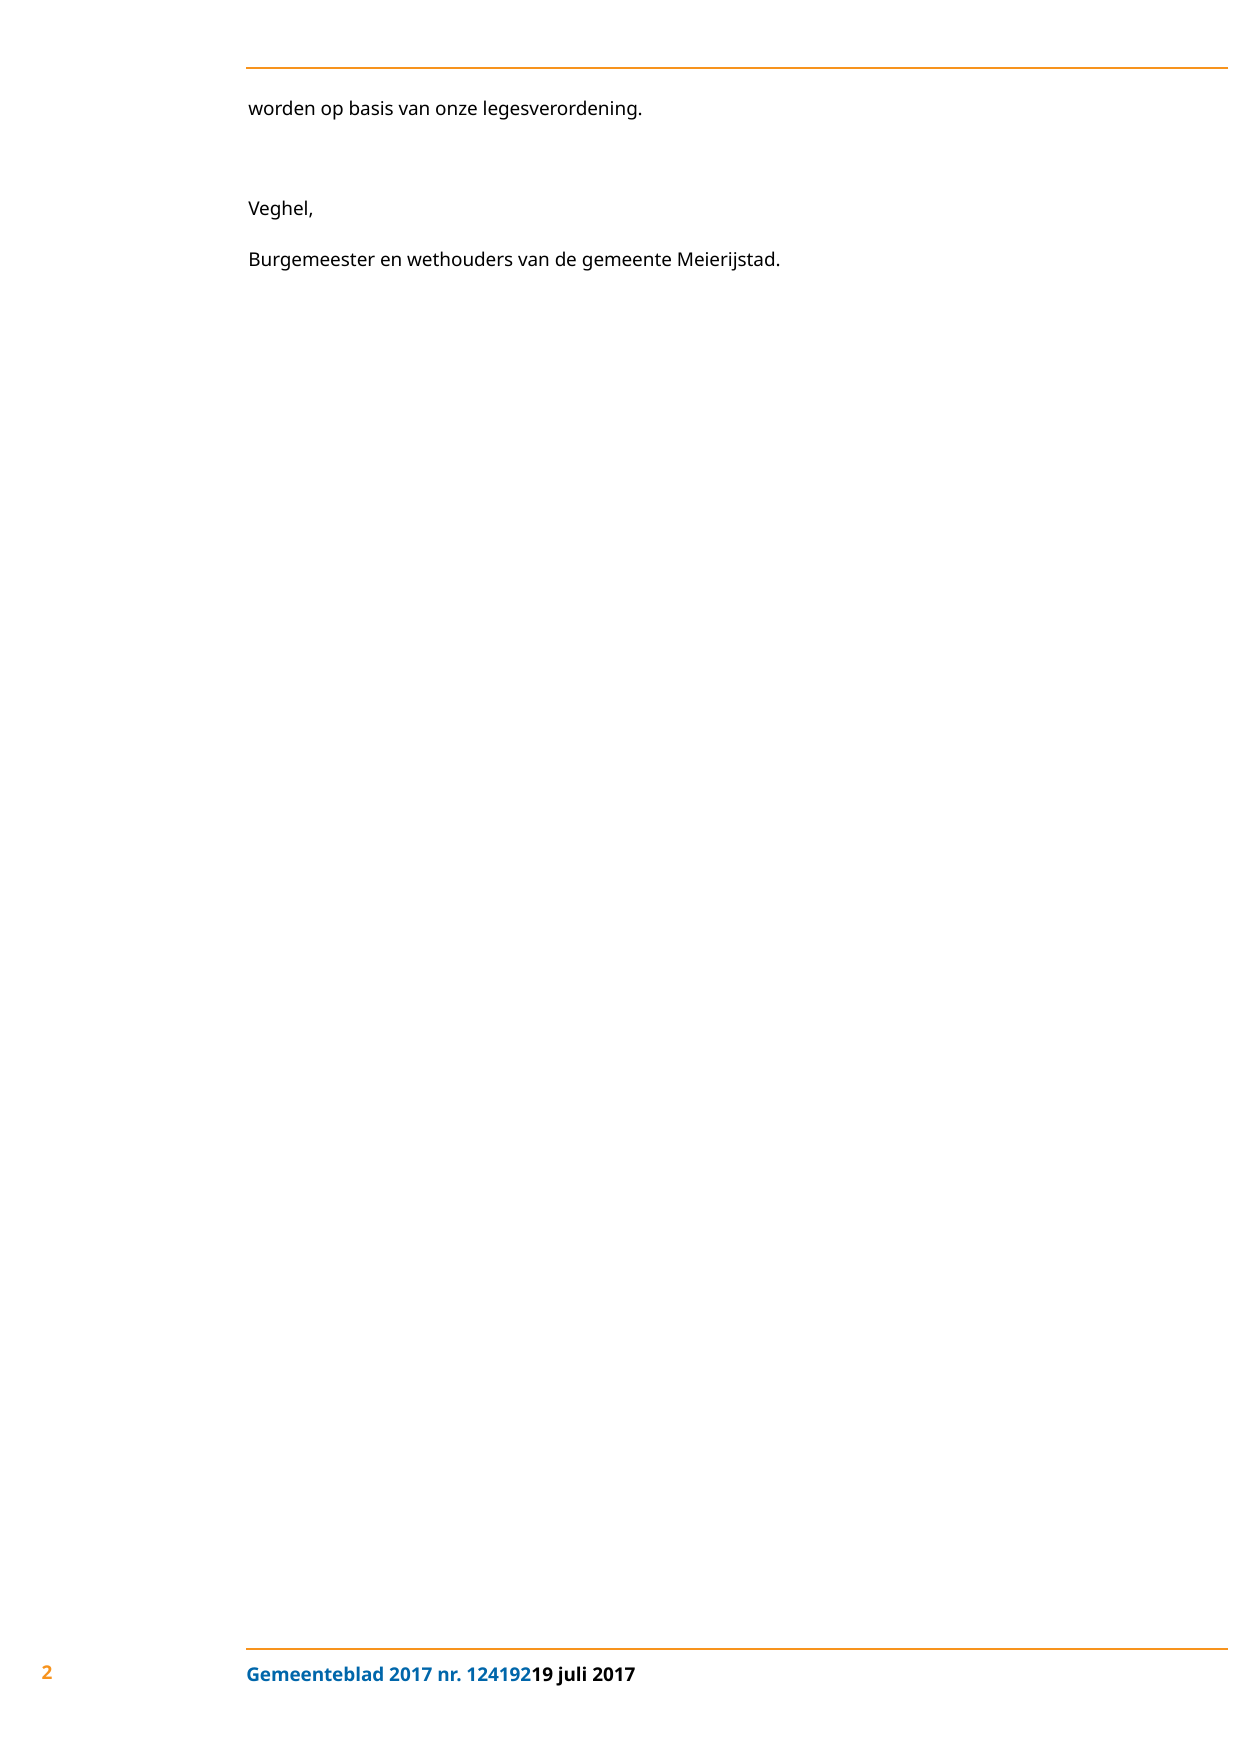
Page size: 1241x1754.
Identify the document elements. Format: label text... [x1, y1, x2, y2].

text Veghel, [248, 196, 1152, 221]
picture [41, 47, 231, 172]
text worden op basis van onze legesverordening. [248, 95, 1152, 121]
text Burgemeester en wethouders van de gemeente Meierijstad. [248, 246, 1152, 272]
